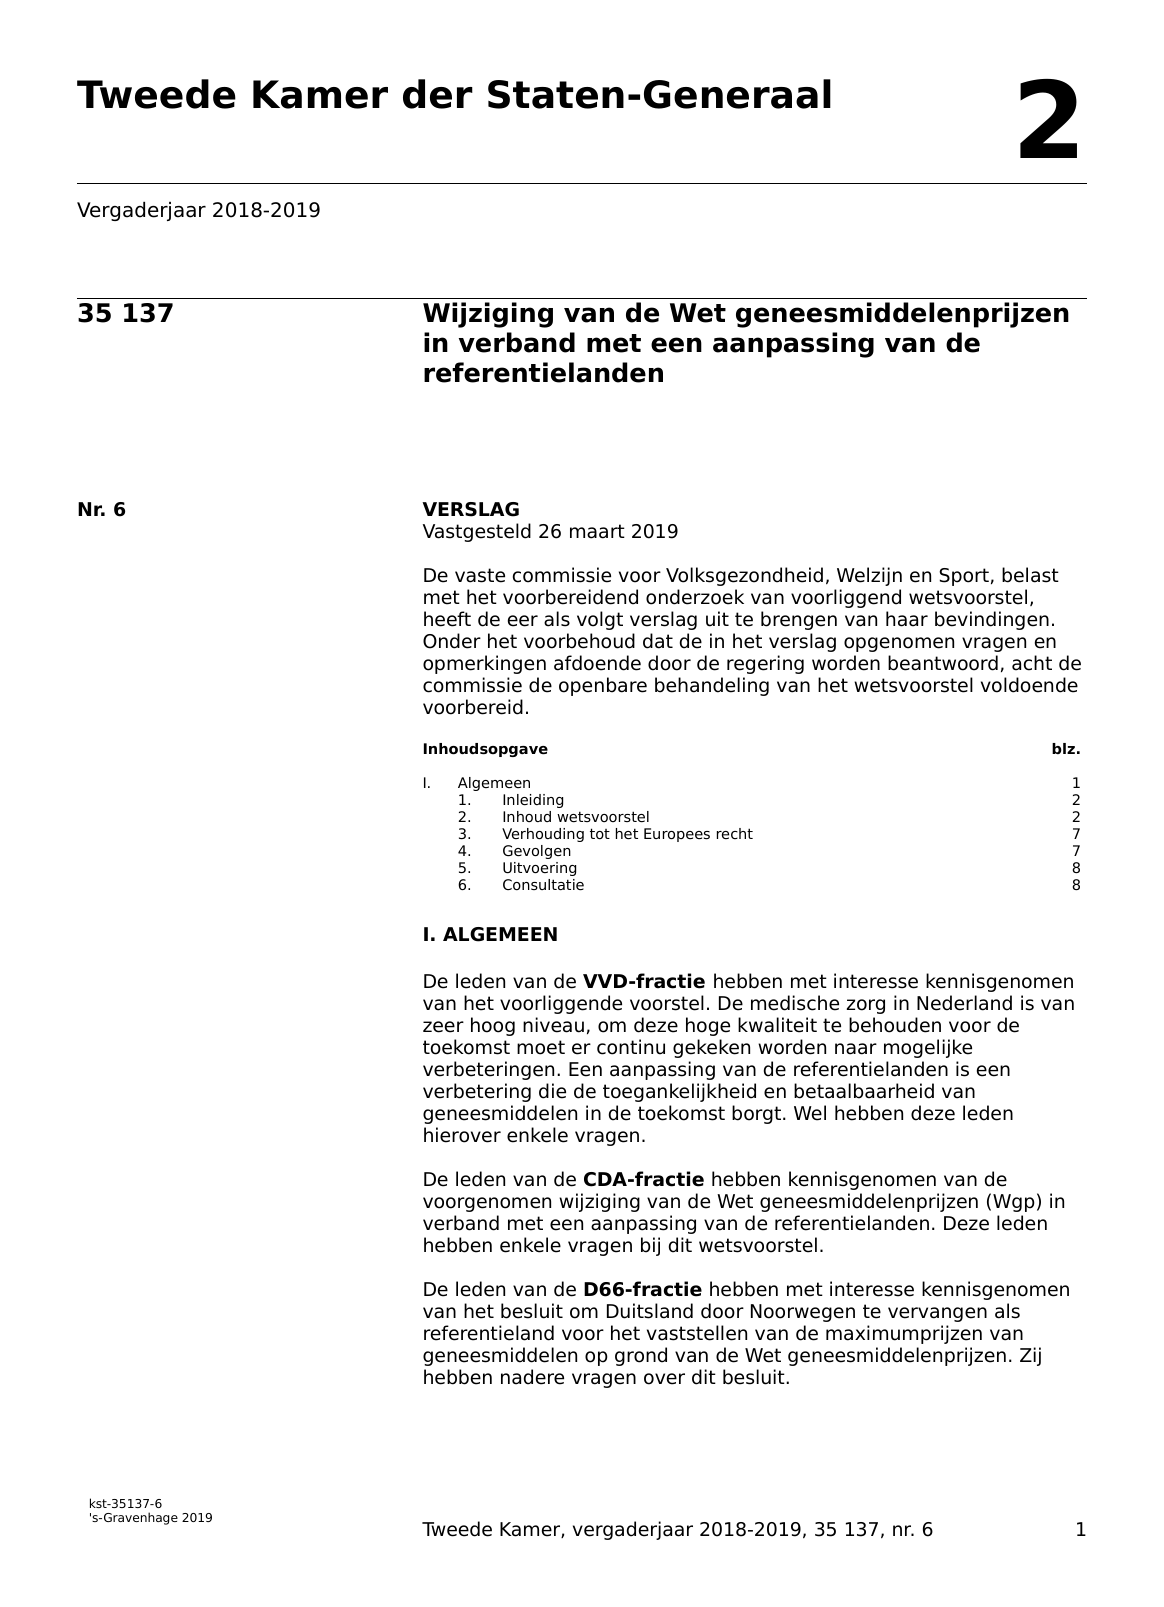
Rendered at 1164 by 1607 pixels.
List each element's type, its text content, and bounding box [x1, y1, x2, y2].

table_cell [422, 758, 452, 775]
table_cell I. [422, 775, 452, 792]
table_cell Vergaderjaar 2018-2019 [77, 184, 1087, 298]
table_cell Inleiding [496, 792, 1028, 809]
text Onder het voorbehoud dat de in het verslag opgenomen vragen en opmerkingen afdoende door de regering worden beantwoord, acht de commissie de openbare behandeling van het wetsvoorstel voldoende voorbereid. [422, 631, 1087, 719]
table_cell 2. [452, 809, 496, 826]
text De vaste commissie voor Volksgezondheid, Welzijn en Sport, belast met het voorbereidend onderzoek van voorliggend wetsvoorstel, heeft de eer als volgt verslag uit te brengen van haar bevindingen. [422, 565, 1087, 631]
table_header 2 [886, 59, 1087, 183]
text De leden van de D66-fractie hebben met interesse kennisgenomen van het besluit om Duitsland door Noorwegen te vervangen als referentieland voor het vaststellen van de maximumprijzen van geneesmiddelen op grond van de Wet geneesmiddelenprijzen. Zij hebben nadere vragen over dit besluit. [422, 1279, 1087, 1389]
table_cell Algemeen [452, 775, 1028, 792]
table_header Inhoudsopgave [422, 741, 1028, 758]
table_cell [452, 758, 496, 775]
table_cell Consultatie [496, 877, 1028, 894]
table_cell [422, 877, 452, 894]
table_cell Uitvoering [496, 860, 1028, 877]
table_cell 1 [1028, 775, 1087, 792]
text 's-Gravenhage 2019 [88, 1511, 323, 1525]
table_cell 2 [1028, 809, 1087, 826]
table_cell 7 [1028, 826, 1087, 843]
subtitle 35 137 Wijziging van de Wet geneesmiddelenprijzen in verband met een aanpassing van de referentielanden [77, 299, 1087, 388]
text De leden van de CDA-fractie hebben kennisgenomen van de voorgenomen wijziging van de Wet geneesmiddelenprijzen (Wgp) in verband met een aanpassing van de referentielanden. Deze leden hebben enkele vragen bij dit wetsvoorstel. [422, 1169, 1087, 1257]
table_cell [422, 809, 452, 826]
table_header Tweede Kamer der Staten-Generaal [77, 59, 886, 183]
table_cell [1028, 758, 1087, 775]
table_cell 6. [452, 877, 496, 894]
table_cell Gevolgen [496, 843, 1028, 860]
subtitle Nr. 6 VERSLAG [77, 499, 1087, 521]
table_cell [422, 792, 452, 809]
table_cell 4. [452, 843, 496, 860]
table_cell 1. [452, 792, 496, 809]
table_cell 8 [1028, 860, 1087, 877]
table_cell Inhoud wetsvoorstel [496, 809, 1028, 826]
table_cell [422, 860, 452, 877]
text kst-35137-6 [88, 1497, 323, 1511]
table_cell 3. [452, 826, 496, 843]
text Vastgesteld 26 maart 2019 [422, 521, 1087, 543]
subtitle I. ALGEMEEN [422, 924, 1087, 946]
text De leden van de VVD-fractie hebben met interesse kennisgenomen van het voorliggende voorstel. De medische zorg in Nederland is van zeer hoog niveau, om deze hoge kwaliteit te behouden voor de toekomst moet er continu gekeken worden naar mogelijke verbeteringen. Een aanpassing van de referentielanden is een verbetering die de toegankelijkheid en betaalbaarheid van geneesmiddelen in de toekomst borgt. Wel hebben deze leden hierover enkele vragen. [422, 971, 1087, 1147]
table_cell [422, 826, 452, 843]
table_cell [496, 758, 1028, 775]
table_cell Verhouding tot het Europees recht [496, 826, 1028, 843]
table_cell [422, 843, 452, 860]
table_header blz. [1028, 741, 1087, 758]
table_cell 2 [1028, 792, 1087, 809]
table_cell 5. [452, 860, 496, 877]
table_cell 7 [1028, 843, 1087, 860]
table_cell 8 [1028, 877, 1087, 894]
